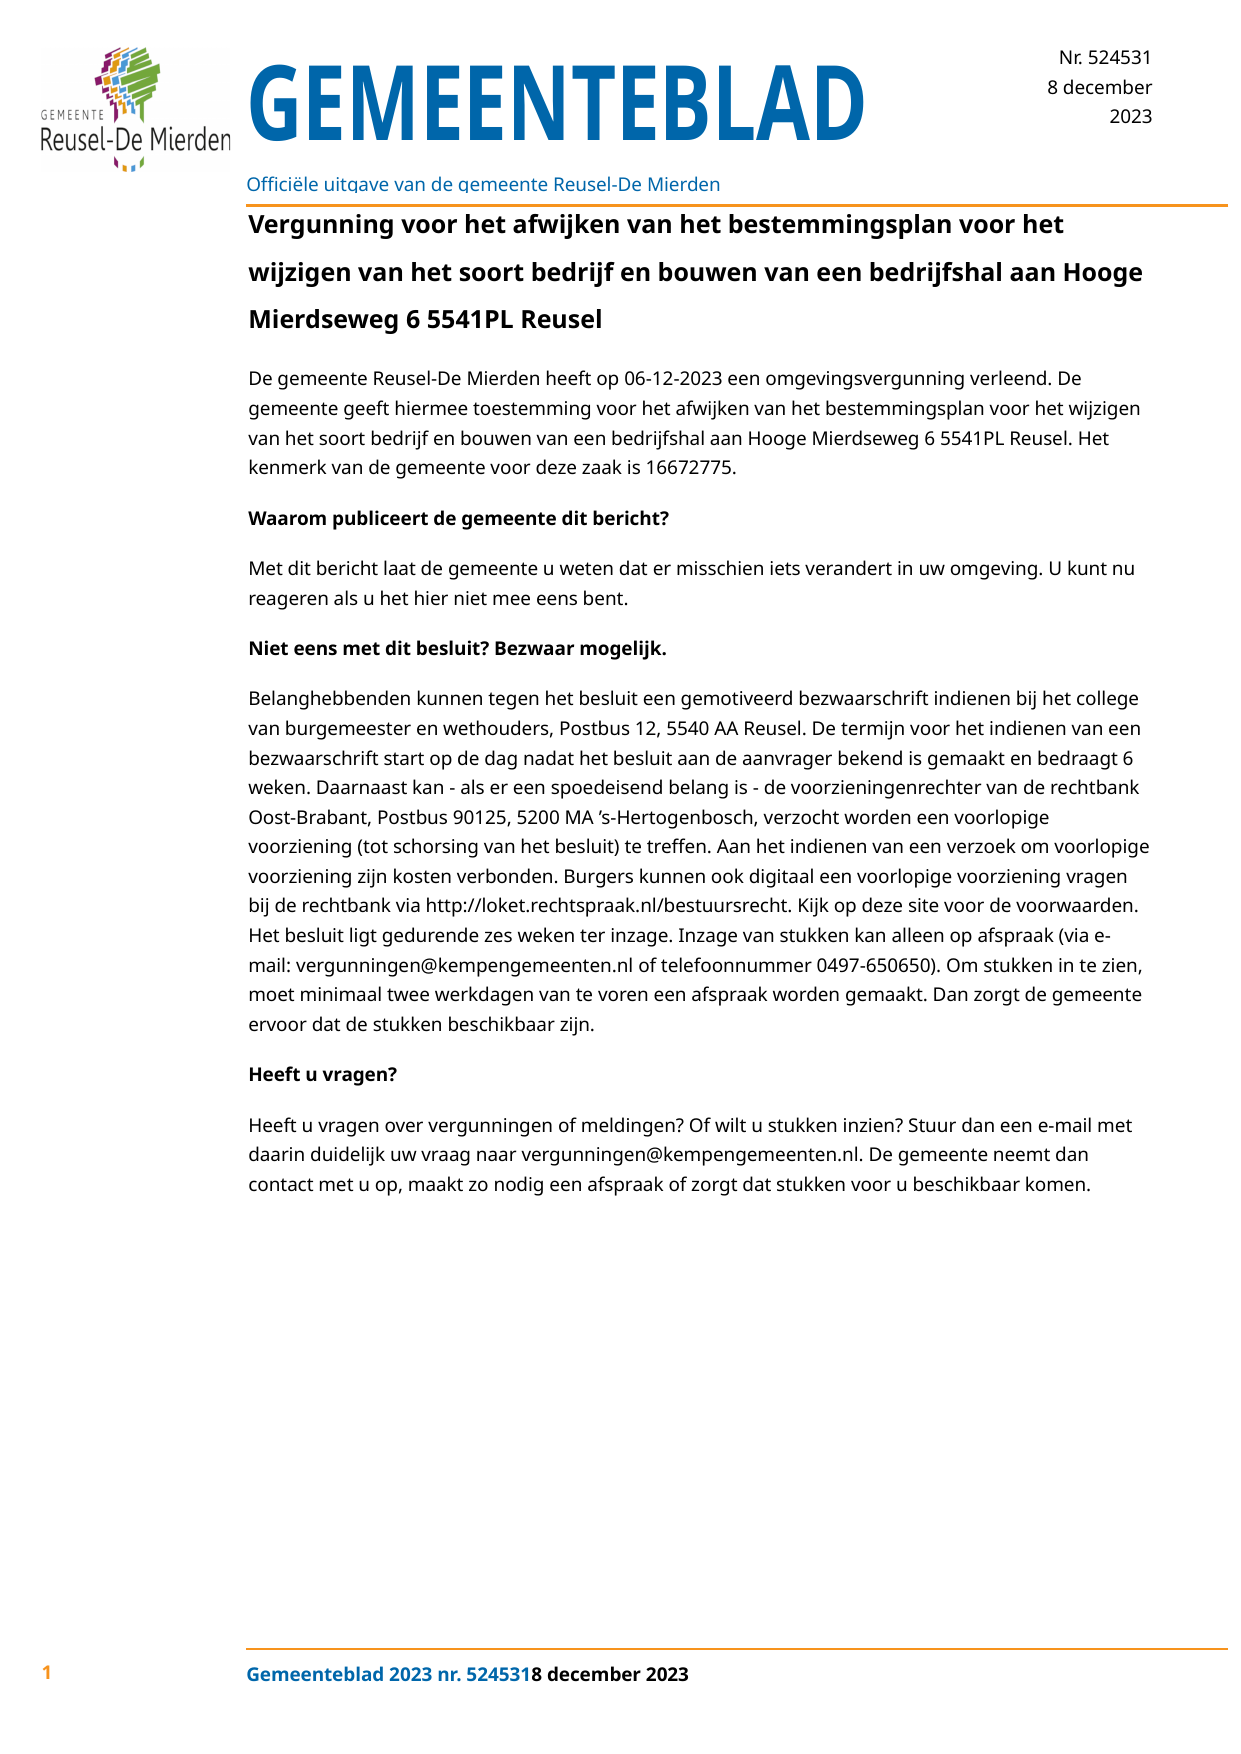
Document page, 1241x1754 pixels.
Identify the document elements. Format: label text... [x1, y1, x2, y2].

text Vergunning voor het afwijken van het bestemmingsplan voor het wijzigen van het soort bedrijf en bouwen van een bedrijfshal aan Hooge Mierdseweg 6 5541PL Reusel [248, 207, 1152, 336]
text Heeft u vragen? [248, 1061, 1152, 1087]
text Niet eens met dit besluit? Bezwaar mogelijk. [248, 635, 1152, 661]
picture [41, 47, 231, 172]
text De gemeente Reusel-De Mierden heeft op 06-12-2023 een omgevingsvergunning verleend. De gemeente geeft hiermee toestemming voor het afwijken van het bestemmingsplan voor het wijzigen van het soort bedrijf en bouwen van een bedrijfshal aan Hooge Mierdseweg 6 5541PL Reusel. Het kenmerk van de gemeente voor deze zaak is 16672775. [248, 366, 1152, 480]
text Belanghebbenden kunnen tegen het besluit een gemotiveerd bezwaarschrift indienen bij het college van burgemeester en wethouders, Postbus 12, 5540 AA Reusel. De termijn voor het indienen van een bezwaarschrift start op de dag nadat het besluit aan de aanvrager bekend is gemaakt en bedraagt 6 weken. Daarnaast kan - als er een spoedeisend belang is - de voorzieningenrechter van de rechtbank Oost-Brabant, Postbus 90125, 5200 MA ’s-Hertogenbosch, verzocht worden een voorlopige voorziening (tot schorsing van het besluit) te treffen. Aan het indienen van een verzoek om voorlopige voorziening zijn kosten verbonden. Burgers kunnen ook digitaal een voorlopige voorziening vragen bij de rechtbank via http://loket.rechtspraak.nl/bestuursrecht. Kijk op deze site voor de voorwaarden. Het besluit ligt gedurende zes weken ter inzage. Inzage van stukken kan alleen op afspraak (via e-mail: vergunningen@kempengemeenten.nl of telefoonnummer 0497-650650). Om stukken in te zien, moet minimaal twee werkdagen van te voren een afspraak worden gemaakt. Dan zorgt de gemeente ervoor dat de stukken beschikbaar zijn. [248, 686, 1152, 1037]
text Waarom publiceert de gemeente dit bericht? [248, 505, 1152, 530]
text Heeft u vragen over vergunningen of meldingen? Of wilt u stukken inzien? Stuur dan een e-mail met daarin duidelijk uw vraag naar vergunningen@kempengemeenten.nl. De gemeente neemt dan contact met u op, maakt zo nodig een afspraak of zorgt dat stukken voor u beschikbaar komen. [248, 1112, 1152, 1197]
text Met dit bericht laat de gemeente u weten dat er misschien iets verandert in uw omgeving. U kunt nu reageren als u het hier niet mee eens bent. [248, 555, 1152, 610]
